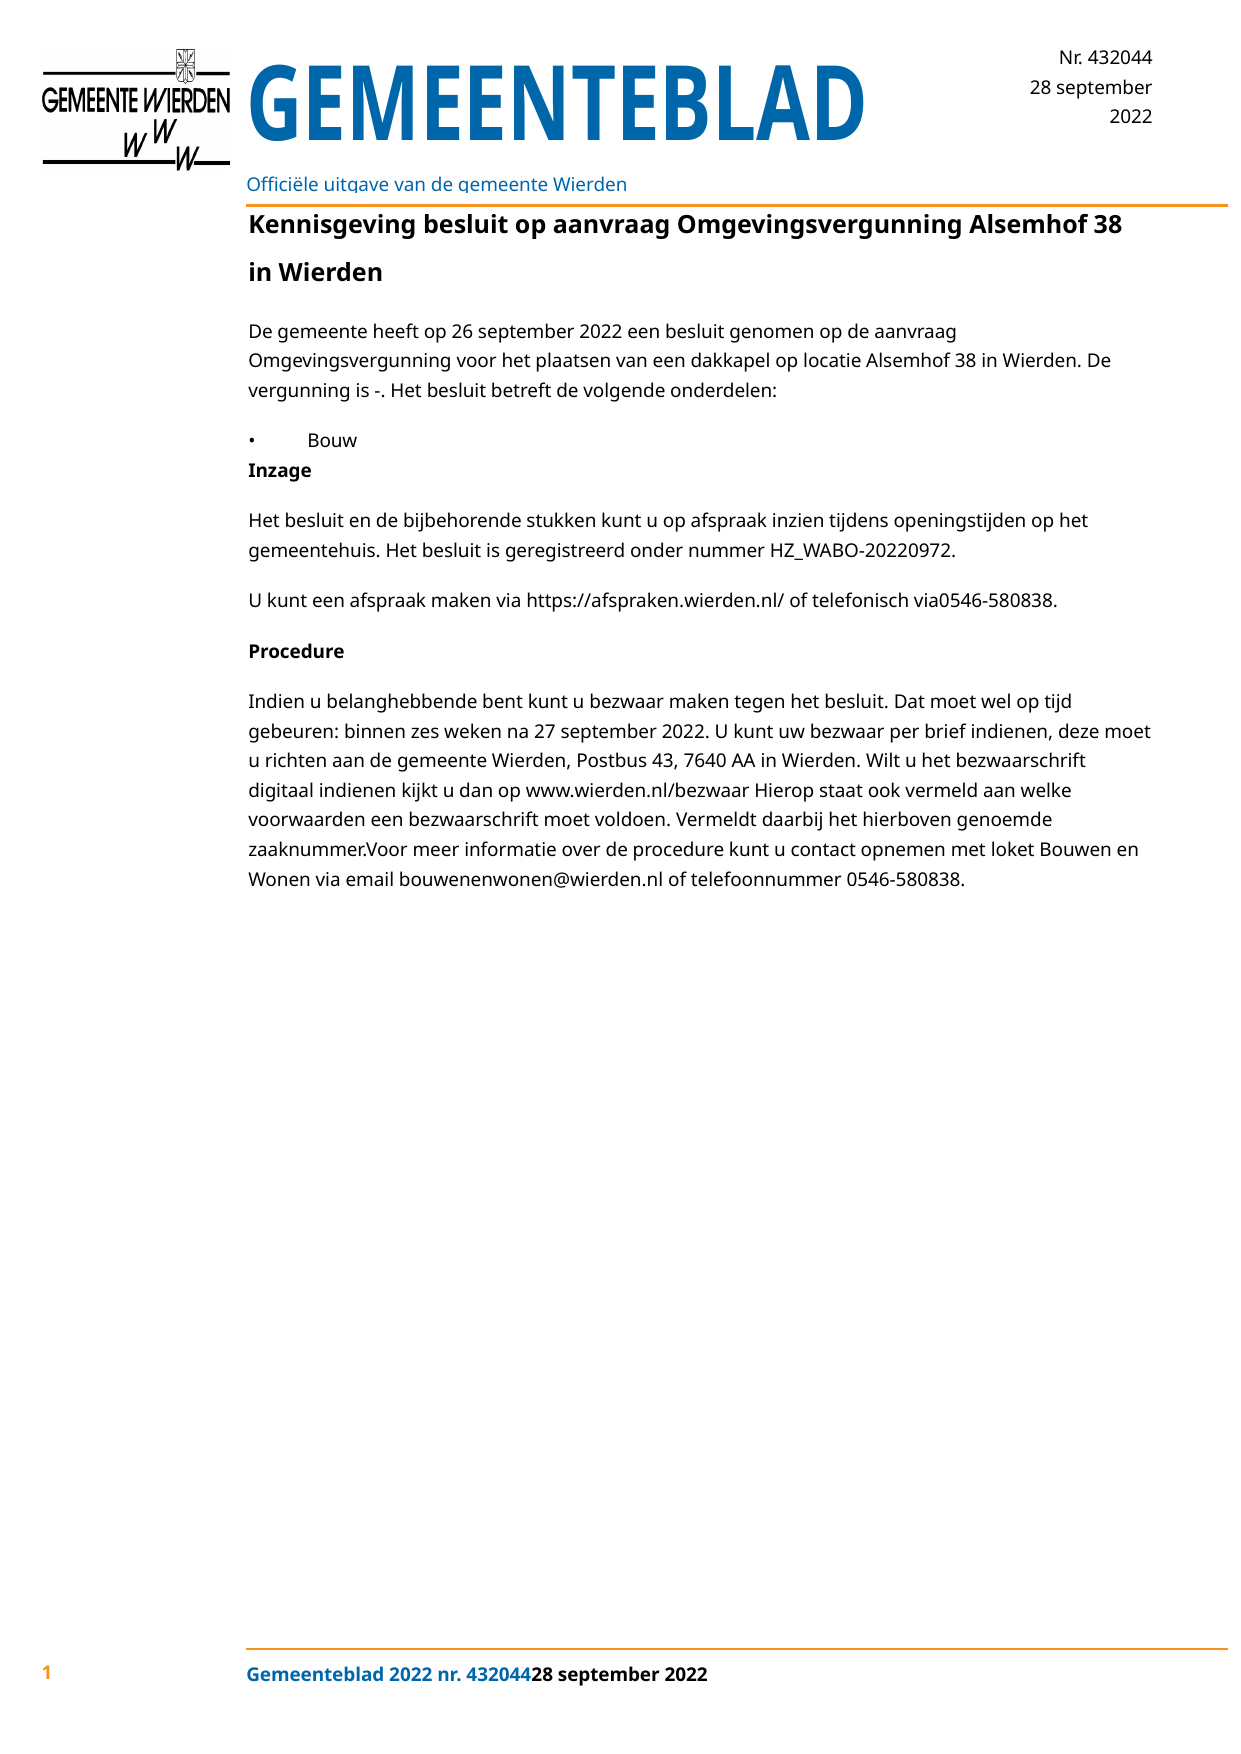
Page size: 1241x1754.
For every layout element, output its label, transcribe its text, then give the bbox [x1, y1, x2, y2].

text Het besluit en de bijbehorende stukken kunt u op afspraak inzien tijdens openingstijden op het gemeentehuis. Het besluit is geregistreerd onder nummer HZ_WABO-20220972. [248, 507, 1152, 563]
list Bouw [248, 427, 1152, 453]
text U kunt een afspraak maken via https://afspraken.wierden.nl/ of telefonisch via0546-580838. [248, 587, 1152, 613]
text Procedure [248, 638, 1152, 664]
text Inzage [248, 457, 1152, 483]
text Indien u belanghebbende bent kunt u bezwaar maken tegen het besluit. Dat moet wel op tijd gebeuren: binnen zes weken na 27 september 2022. U kunt uw bezwaar per brief indienen, deze moet u richten aan de gemeente Wierden, Postbus 43, 7640 AA in Wierden. Wilt u het bezwaarschrift digitaal indienen kijkt u dan op www.wierden.nl/bezwaar Hierop staat ook vermeld aan welke voorwaarden een bezwaarschrift moet voldoen. Vermeldt daarbij het hierboven genoemde zaaknummer.Voor meer informatie over de procedure kunt u contact opnemen met loket Bouwen en Wonen via email bouwenenwonen@wierden.nl of telefoonnummer 0546-580838. [248, 688, 1152, 892]
text Kennisgeving besluit op aanvraag Omgevingsvergunning Alsemhof 38 in Wierden [248, 207, 1152, 288]
text De gemeente heeft op 26 september 2022 een besluit genomen op de aanvraag Omgevingsvergunning voor het plaatsen van een dakkapel op locatie Alsemhof 38 in Wierden. De vergunning is -. Het besluit betreft de volgende onderdelen: [248, 318, 1152, 403]
picture [41, 47, 231, 172]
